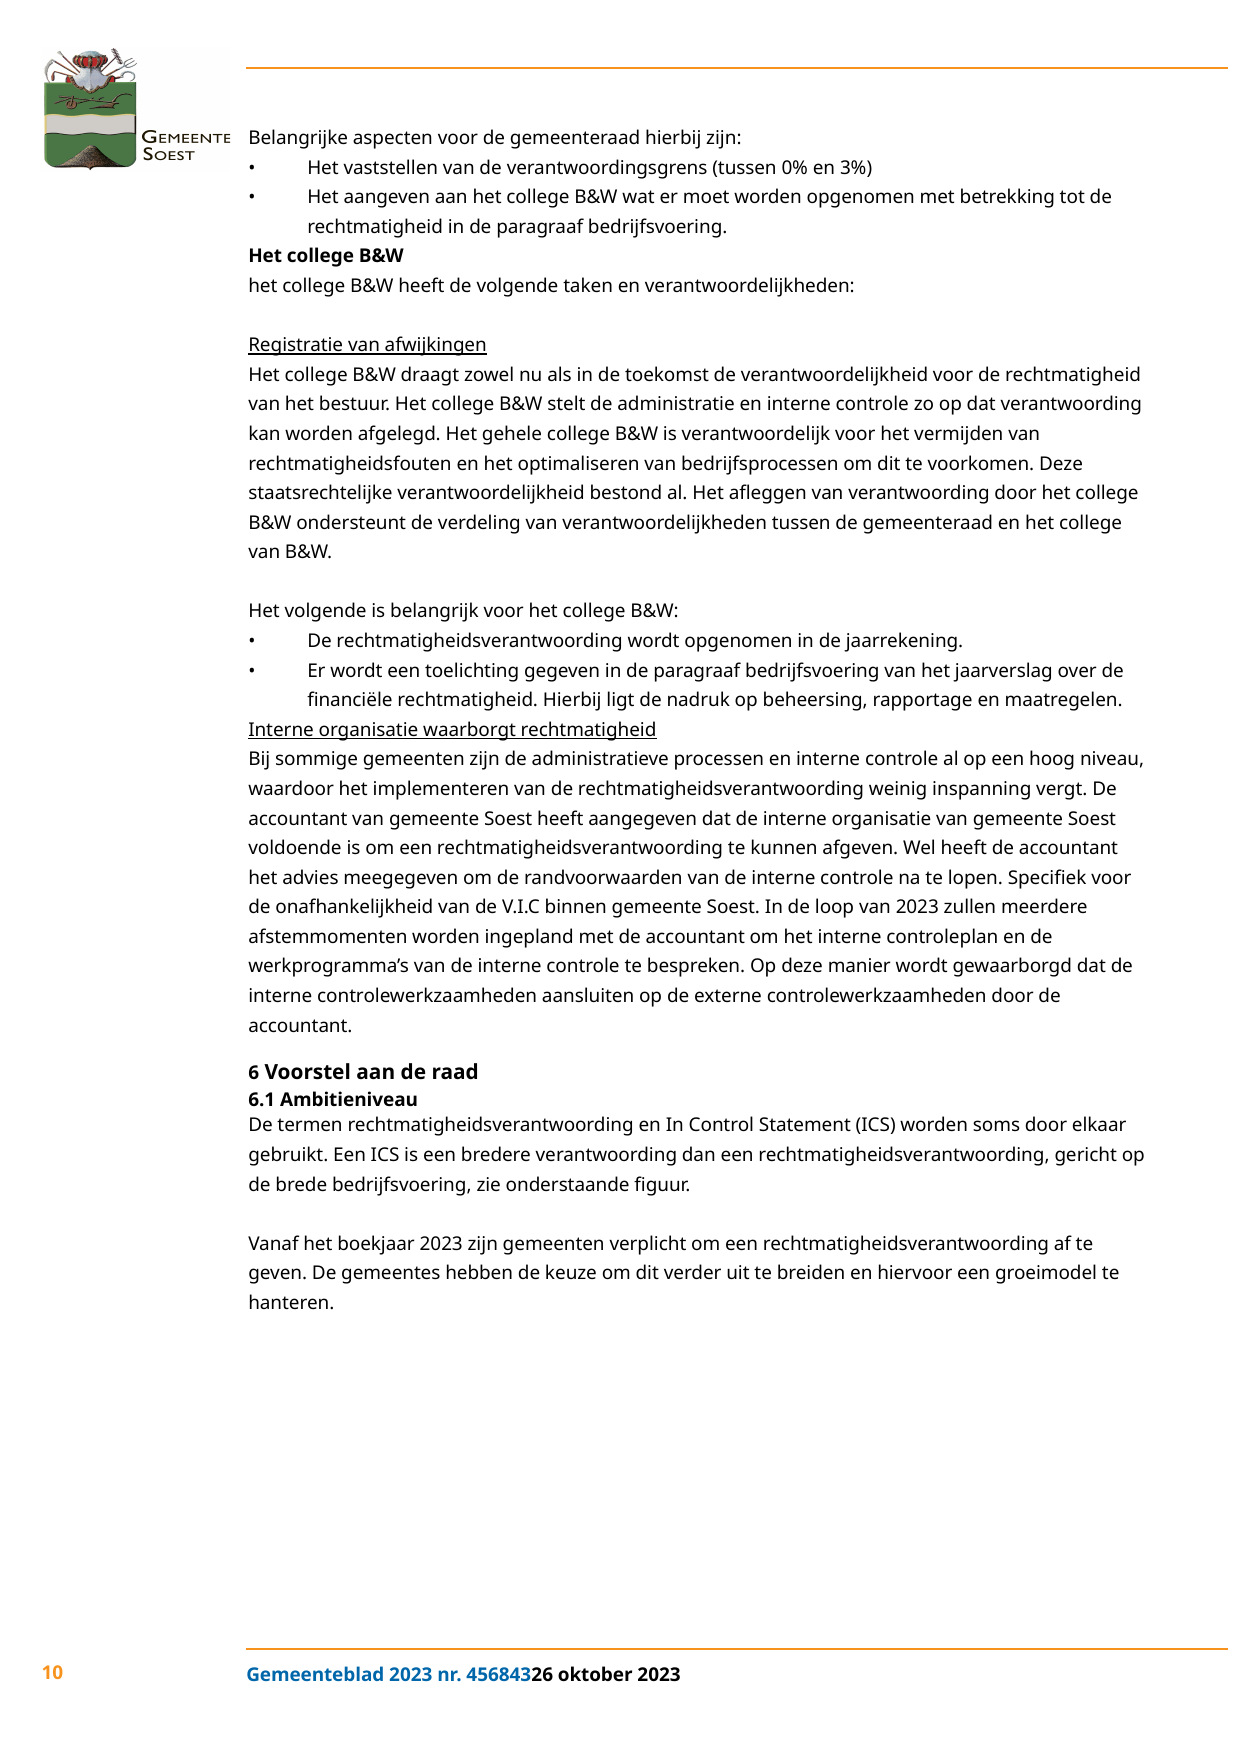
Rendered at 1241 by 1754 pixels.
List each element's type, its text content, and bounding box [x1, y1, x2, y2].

text 6 Voorstel aan de raad [248, 1057, 1152, 1086]
text het college B&W heeft de volgende taken en verantwoordelijkheden: [248, 272, 1152, 298]
list Er wordt een toelichting gegeven in de paragraaf bedrijfsvoering van het jaarverslag over de financiële rechtmatigheid. Hierbij ligt de nadruk op beheersing, rapportage en maatregelen. [248, 657, 1152, 712]
list Het aangeven aan het college B&W wat er moet worden opgenomen met betrekking tot de rechtmatigheid in de paragraaf bedrijfsvoering. [248, 183, 1152, 239]
text Belangrijke aspecten voor de gemeenteraad hierbij zijn: [248, 124, 1152, 150]
picture [41, 47, 231, 172]
text Het college B&W [248, 243, 1152, 268]
text Het college B&W draagt zowel nu als in de toekomst de verantwoordelijkheid voor de rechtmatigheid van het bestuur. Het college B&W stelt de administratie en interne controle zo op dat verantwoording kan worden afgelegd. Het gehele college B&W is verantwoordelijk voor het vermijden van rechtmatigheidsfouten en het optimaliseren van bedrijfsprocessen om dit te voorkomen. Deze staatsrechtelijke verantwoordelijkheid bestond al. Het afleggen van verantwoording door het college B&W ondersteunt de verdeling van verantwoordelijkheden tussen de gemeenteraad en het college van B&W. [248, 361, 1152, 564]
text Bij sommige gemeenten zijn de administratieve processen en interne controle al op een hoog niveau, waardoor het implementeren van de rechtmatigheidsverantwoording weinig inspanning vergt. De accountant van gemeente Soest heeft aangegeven dat de interne organisatie van gemeente Soest voldoende is om een rechtmatigheidsverantwoording te kunnen afgeven. Wel heeft de accountant het advies meegegeven om de randvoorwaarden van de interne controle na te lopen. Specifiek voor de onafhankelijkheid van de V.I.C binnen gemeente Soest. In de loop van 2023 zullen meerdere afstemmomenten worden ingepland met de accountant om het interne controleplan en de werkprogramma’s van de interne controle te bespreken. Op deze manier wordt gewaarborgd dat de interne controlewerkzaamheden aansluiten op de externe controlewerkzaamheden door de accountant. [248, 746, 1152, 1038]
text Registratie van afwijkingen [248, 331, 1152, 357]
text Vanaf het boekjaar 2023 zijn gemeenten verplicht om een rechtmatigheidsverantwoording af te geven. De gemeentes hebben de keuze om dit verder uit te breiden en hiervoor een groeimodel te hanteren. [248, 1230, 1152, 1315]
text Het volgende is belangrijk voor het college B&W: [248, 598, 1152, 623]
list De rechtmatigheidsverantwoording wordt opgenomen in de jaarrekening. [248, 627, 1152, 653]
text De termen rechtmatigheidsverantwoording en In Control Statement (ICS) worden soms door elkaar gebruikt. Een ICS is een bredere verantwoording dan een rechtmatigheidsverantwoording, gericht op de brede bedrijfsvoering, zie onderstaande figuur. [248, 1112, 1152, 1197]
text Interne organisatie waarborgt rechtmatigheid [248, 716, 1152, 742]
text 6.1 Ambitieniveau [248, 1086, 1152, 1112]
list Het vaststellen van de verantwoordingsgrens (tussen 0% en 3%) [248, 154, 1152, 180]
